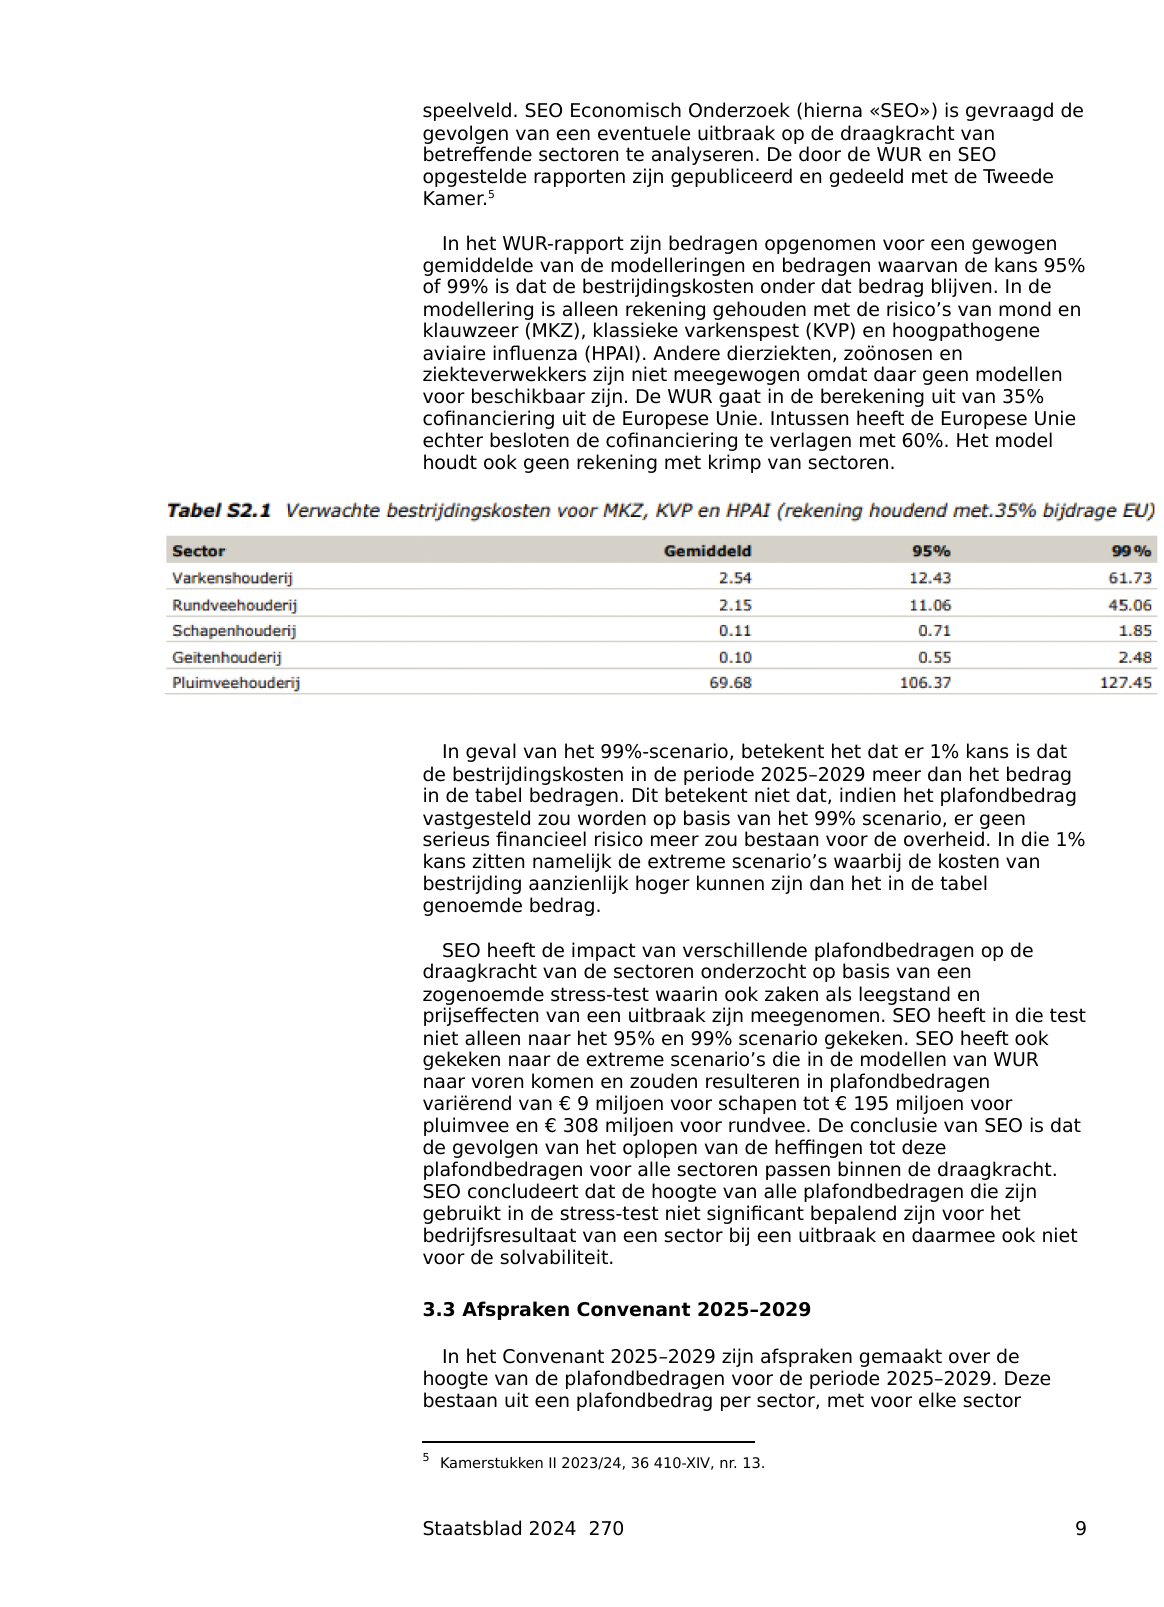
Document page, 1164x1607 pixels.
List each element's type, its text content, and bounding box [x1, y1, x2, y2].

picture [159, 496, 1164, 698]
subtitle 3.3 Afspraken Convenant 2025–2029 [422, 1299, 1087, 1321]
text In het Convenant 2025–2029 zijn afspraken gemaakt over de hoogte van de plafondbedragen voor de periode 2025–2029. Deze bestaan uit een plafondbedrag per sector, met voor elke sector [422, 1346, 1087, 1412]
text In geval van het 99%-scenario, betekent het dat er 1% kans is dat de bestrijdingskosten in de periode 2025–2029 meer dan het bedrag in de tabel bedragen. Dit betekent niet dat, indien het plafondbedrag vastgesteld zou worden op basis van het 99% scenario, er geen serieus financieel risico meer zou bestaan voor de overheid. In die 1% kans zitten namelijk de extreme scenario’s waarbij de kosten van bestrijding aanzienlijk hoger kunnen zijn dan het in de tabel genoemde bedrag. [422, 741, 1087, 917]
text SEO heeft de impact van verschillende plafondbedragen op de draagkracht van de sectoren onderzocht op basis van een zogenoemde stress-test waarin ook zaken als leegstand en prijseffecten van een uitbraak zijn meegenomen. SEO heeft in die test niet alleen naar het 95% en 99% scenario gekeken. SEO heeft ook gekeken naar de extreme scenario’s die in de modellen van WUR naar voren komen en zouden resulteren in plafondbedragen variërend van € 9 miljoen voor schapen tot € 195 miljoen voor pluimvee en € 308 miljoen voor rundvee. De conclusie van SEO is dat de gevolgen van het oplopen van de heffingen tot deze plafondbedragen voor alle sectoren passen binnen de draagkracht. SEO concludeert dat de hoogte van alle plafondbedragen die zijn gebruikt in de stress-test niet significant bepalend zijn voor het bedrijfsresultaat van een sector bij een uitbraak en daarmee ook niet voor de solvabiliteit. [422, 939, 1087, 1269]
text Kamerstukken II 2023/24, 36 410-XIV, nr. 13. [422, 1451, 1087, 1473]
text In het WUR-rapport zijn bedragen opgenomen voor een gewogen gemiddelde van de modelleringen en bedragen waarvan de kans 95% of 99% is dat de bestrijdingskosten onder dat bedrag blijven. In de modellering is alleen rekening gehouden met de risico’s van mond en klauwzeer (MKZ), klassieke varkenspest (KVP) en hoogpathogene aviaire influenza (HPAI). Andere dierziekten, zoönosen en ziekteverwekkers zijn niet meegewogen omdat daar geen modellen voor beschikbaar zijn. De WUR gaat in de berekening uit van 35% cofinanciering uit de Europese Unie. Intussen heeft de Europese Unie echter besloten de cofinanciering te verlagen met 60%. Het model houdt ook geen rekening met krimp van sectoren. [422, 232, 1087, 474]
text speelveld. SEO Economisch Onderzoek (hierna «SEO») is gevraagd de gevolgen van een eventuele uitbraak op de draagkracht van betreffende sectoren te analyseren. De door de WUR en SEO opgestelde rapporten zijn gepubliceerd en gedeeld met de Tweede Kamer. [422, 100, 1087, 210]
